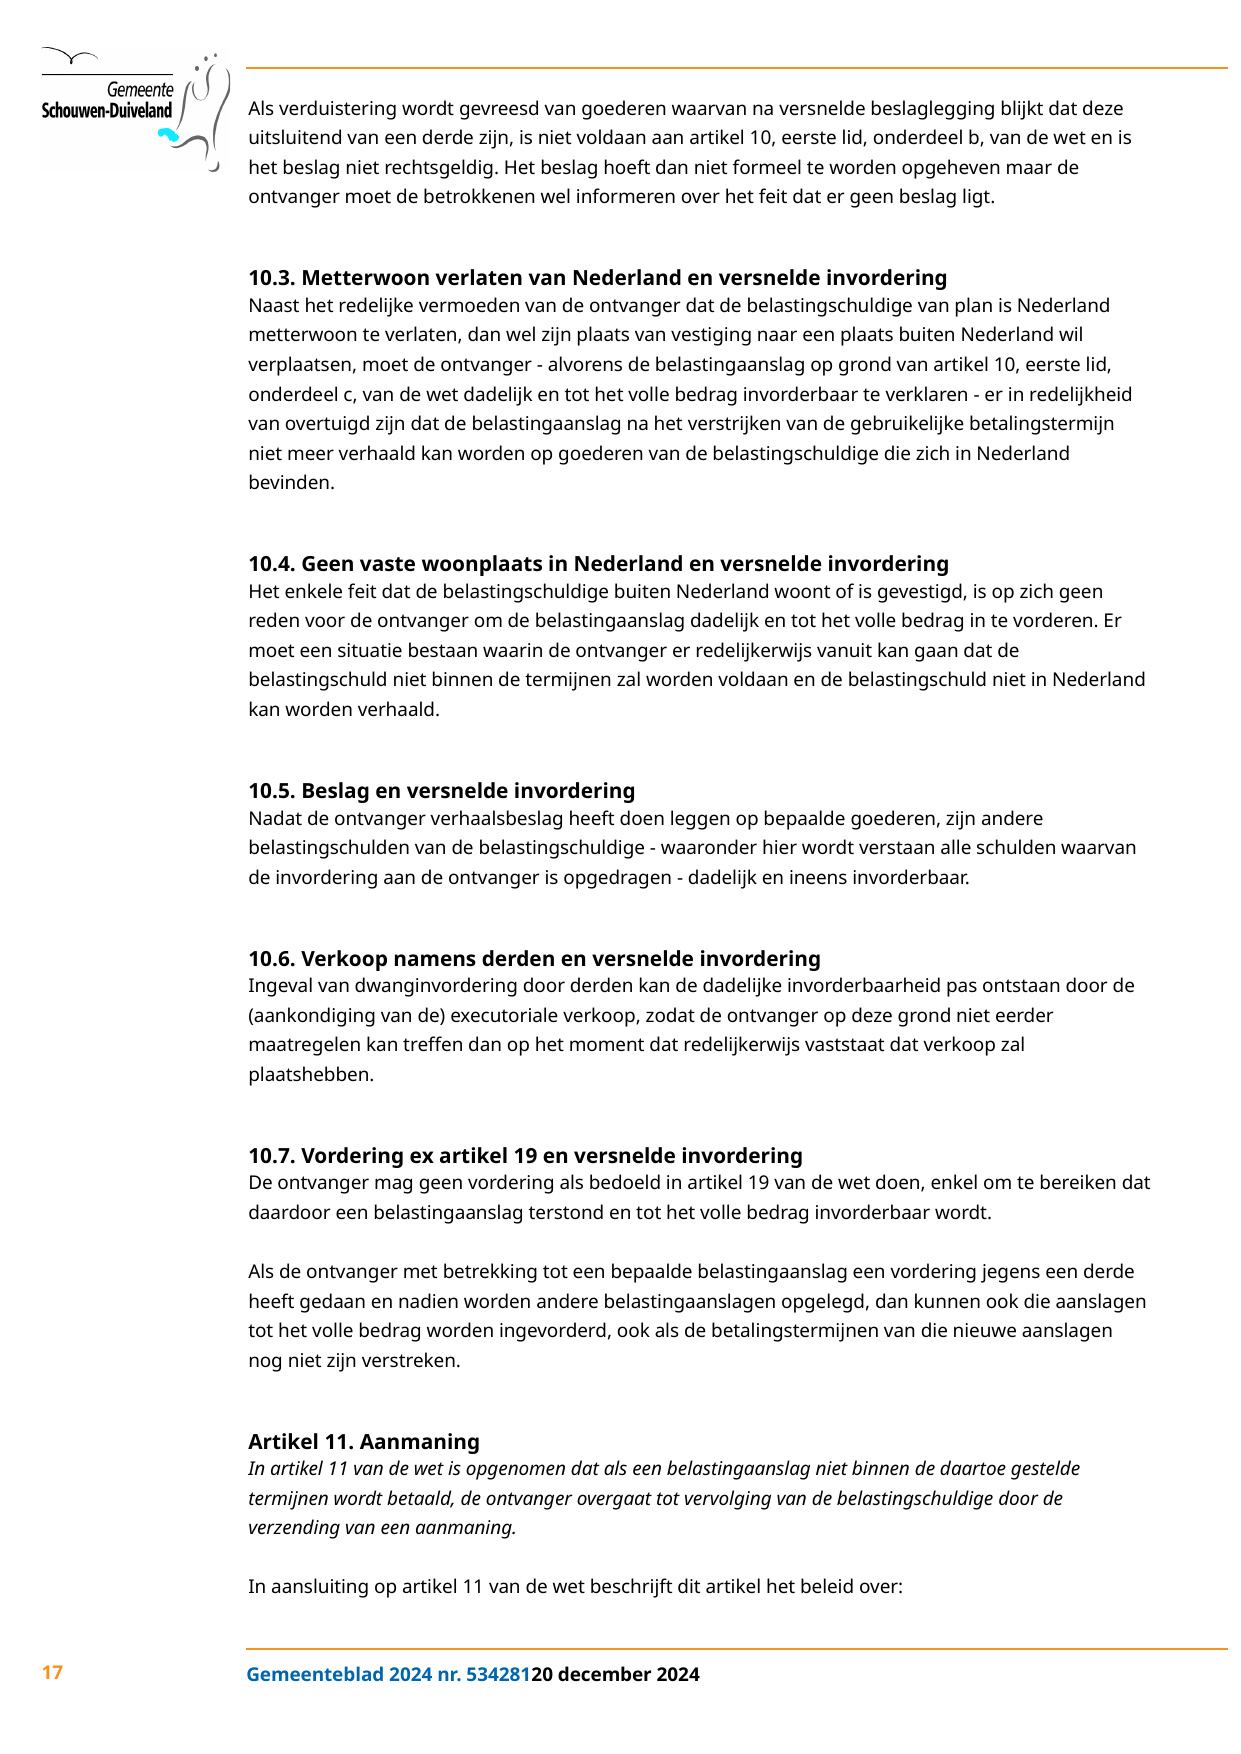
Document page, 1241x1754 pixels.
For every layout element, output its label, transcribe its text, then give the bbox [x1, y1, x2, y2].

text 10.4. Geen vaste woonplaats in Nederland en versnelde invordering [248, 549, 1152, 578]
text 10.6. Verkoop namens derden en versnelde invordering [248, 944, 1152, 972]
text 10.5. Beslag en versnelde invordering [248, 776, 1152, 805]
text Als verduistering wordt gevreesd van goederen waarvan na versnelde beslaglegging blijkt dat deze uitsluitend van een derde zijn, is niet voldaan aan artikel 10, eerste lid, onderdeel b, van de wet en is het beslag niet rechtsgeldig. Het beslag hoeft dan niet formeel te worden opgeheven maar de ontvanger moet de betrokkenen wel informeren over het feit dat er geen beslag ligt. [248, 95, 1152, 209]
picture [41, 47, 231, 172]
text In artikel 11 van de wet is opgenomen dat als een belastingaanslag niet binnen de daartoe gestelde termijnen wordt betaald, de ontvanger overgaat tot vervolging van de belastingschuldige door de verzending van een aanmaning. [248, 1455, 1152, 1540]
text Het enkele feit dat de belastingschuldige buiten Nederland woont of is gevestigd, is op zich geen reden voor de ontvanger om de belastingaanslag dadelijk en tot het volle bedrag in te vorderen. Er moet een situatie bestaan waarin de ontvanger er redelijkerwijs vanuit kan gaan dat de belastingschuld niet binnen de termijnen zal worden voldaan en de belastingschuld niet in Nederland kan worden verhaald. [248, 578, 1152, 722]
text De ontvanger mag geen vordering als bedoeld in artikel 19 van de wet doen, enkel om te bereiken dat daardoor een belastingaanslag terstond en tot het volle bedrag invorderbaar wordt. [248, 1169, 1152, 1225]
text 10.7. Vordering ex artikel 19 en versnelde invordering [248, 1141, 1152, 1169]
text 10.3. Metterwoon verlaten van Nederland en versnelde invordering [248, 263, 1152, 292]
text Nadat de ontvanger verhaalsbeslag heeft doen leggen op bepaalde goederen, zijn andere belastingschulden van de belastingschuldige - waaronder hier wordt verstaan alle schulden waarvan de invordering aan de ontvanger is opgedragen - dadelijk en ineens invorderbaar. [248, 805, 1152, 889]
text Als de ontvanger met betrekking tot een bepaalde belastingaanslag een vordering jegens een derde heeft gedaan en nadien worden andere belastingaanslagen opgelegd, dan kunnen ook die aanslagen tot het volle bedrag worden ingevorderd, ook als de betalingstermijnen van die nieuwe aanslagen nog niet zijn verstreken. [248, 1258, 1152, 1373]
text Naast het redelijke vermoeden van de ontvanger dat de belastingschuldige van plan is Nederland metterwoon te verlaten, dan wel zijn plaats van vestiging naar een plaats buiten Nederland wil verplaatsen, moet de ontvanger - alvorens de belastingaanslag op grond van artikel 10, eerste lid, onderdeel c, van de wet dadelijk en tot het volle bedrag invorderbaar te verklaren - er in redelijkheid van overtuigd zijn dat de belastingaanslag na het verstrijken van de gebruikelijke betalingstermijn niet meer verhaald kan worden op goederen van de belastingschuldige die zich in Nederland bevinden. [248, 292, 1152, 495]
text Ingeval van dwanginvordering door derden kan de dadelijke invorderbaarheid pas ontstaan door de (aankondiging van de) executoriale verkoop, zodat de ontvanger op deze grond niet eerder maatregelen kan treffen dan op het moment dat redelijkerwijs vaststaat dat verkoop zal plaatshebben. [248, 972, 1152, 1087]
text Artikel 11. Aanmaning [248, 1427, 1152, 1455]
text In aansluiting op artikel 11 van de wet beschrijft dit artikel het beleid over: [248, 1574, 1152, 1599]
